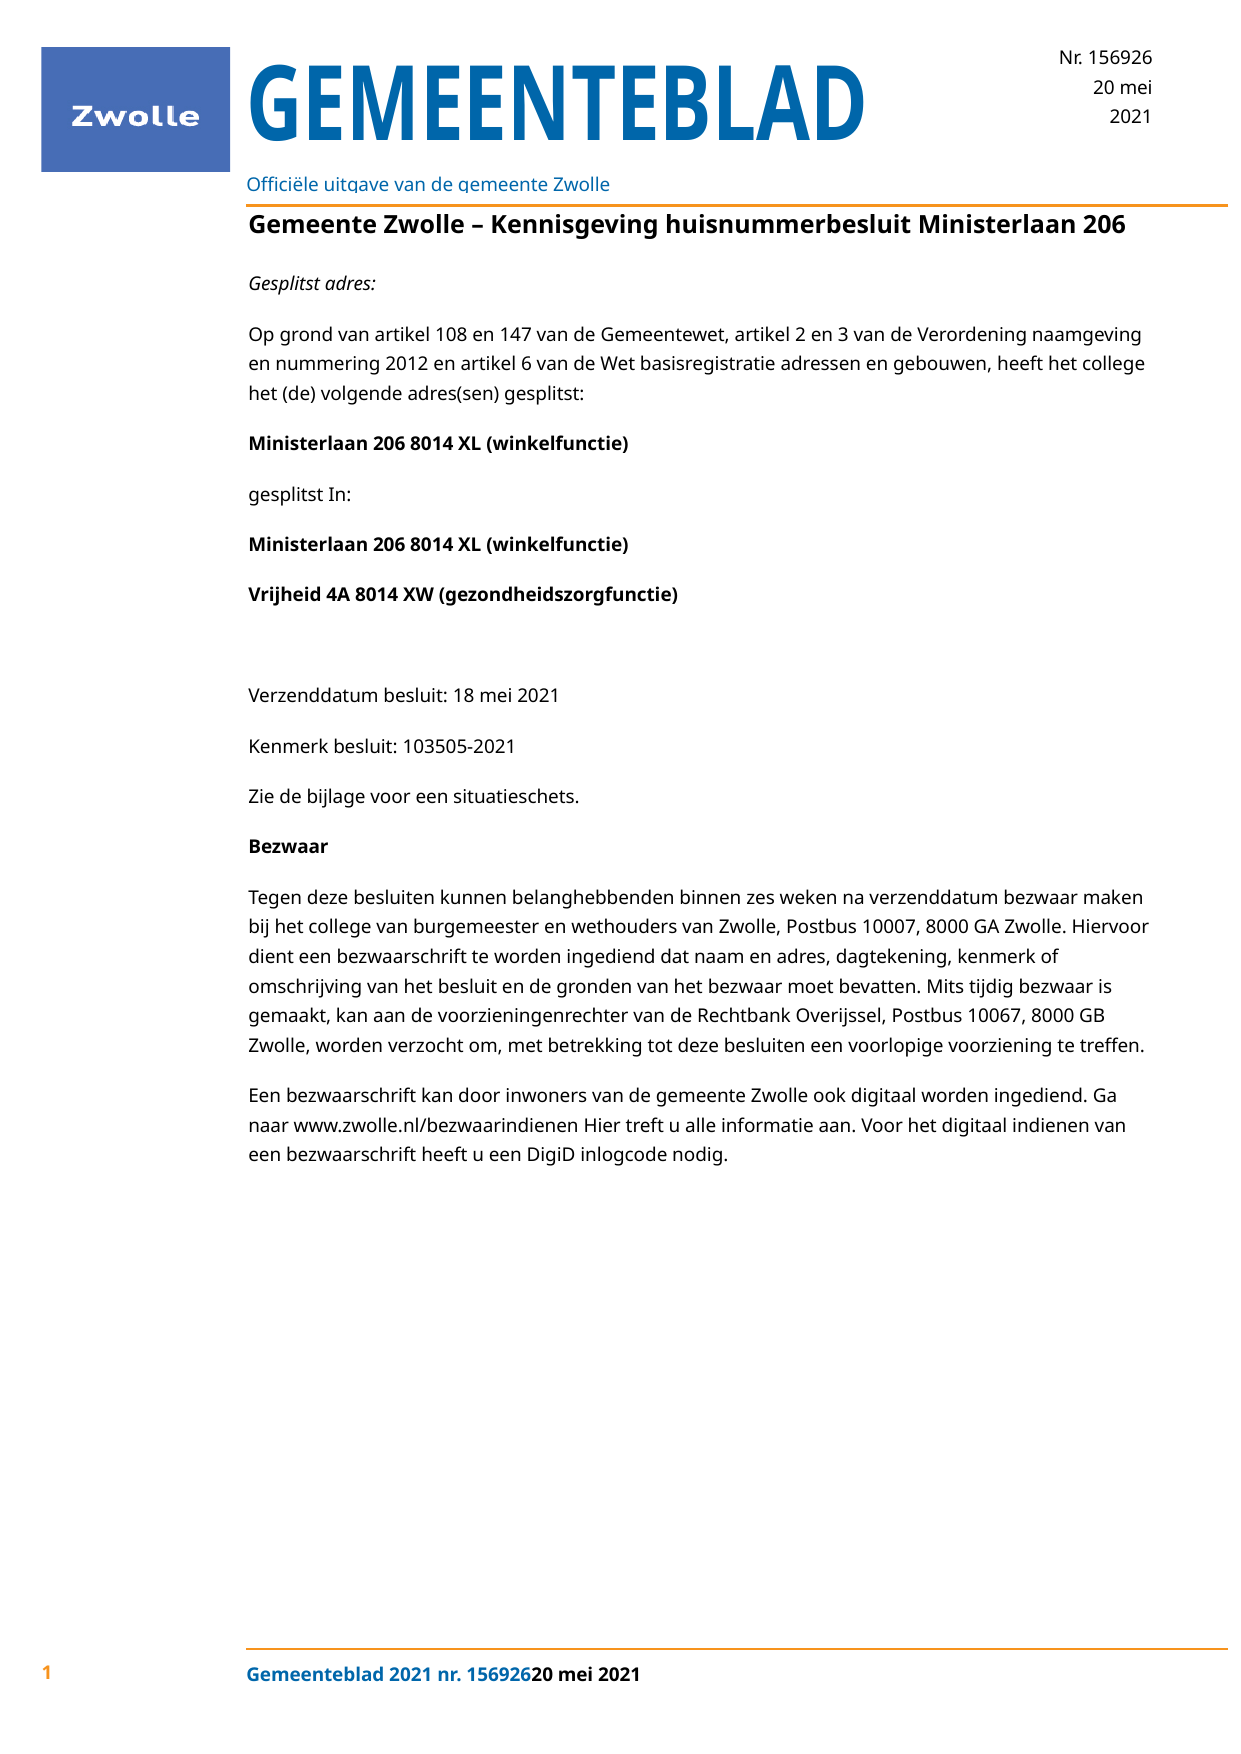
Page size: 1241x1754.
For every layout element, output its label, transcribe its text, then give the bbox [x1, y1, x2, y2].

text Ministerlaan 206 8014 XL (winkelfunctie) [248, 430, 1152, 456]
text gesplitst In: [248, 481, 1152, 506]
text Vrijheid 4A 8014 XW (gezondheidszorgfunctie) [248, 582, 1152, 607]
text Tegen deze besluiten kunnen belanghebbenden binnen zes weken na verzenddatum bezwaar maken bij het college van burgemeester en wethouders van Zwolle, Postbus 10007, 8000 GA Zwolle. Hiervoor dient een bezwaarschrift te worden ingediend dat naam en adres, dagtekening, kenmerk of omschrijving van het besluit en de gronden van het bezwaar moet bevatten. Mits tijdig bezwaar is gemaakt, kan aan de voorzieningenrechter van de Rechtbank Overijssel, Postbus 10067, 8000 GB Zwolle, worden verzocht om, met betrekking tot deze besluiten een voorlopige voorziening te treffen. [248, 884, 1152, 1058]
text Gemeente Zwolle – Kennisgeving huisnummerbesluit Ministerlaan 206 [248, 207, 1152, 241]
text Ministerlaan 206 8014 XL (winkelfunctie) [248, 531, 1152, 557]
text Verzenddatum besluit: 18 mei 2021 [248, 682, 1152, 708]
text Kenmerk besluit: 103505-2021 [248, 733, 1152, 758]
text Bezwaar [248, 834, 1152, 859]
picture [41, 47, 231, 172]
text Zie de bijlage voor een situatieschets. [248, 783, 1152, 809]
text Op grond van artikel 108 en 147 van de Gemeentewet, artikel 2 en 3 van de Verordening naamgeving en nummering 2012 en artikel 6 van de Wet basisregistratie adressen en gebouwen, heeft het college het (de) volgende adres(sen) gesplitst: [248, 321, 1152, 406]
text Gesplitst adres: [248, 270, 1152, 296]
text Een bezwaarschrift kan door inwoners van de gemeente Zwolle ook digitaal worden ingediend. Ga naar www.zwolle.nl/bezwaarindienen Hier treft u alle informatie aan. Voor het digitaal indienen van een bezwaarschrift heeft u een DigiD inlogcode nodig. [248, 1082, 1152, 1167]
